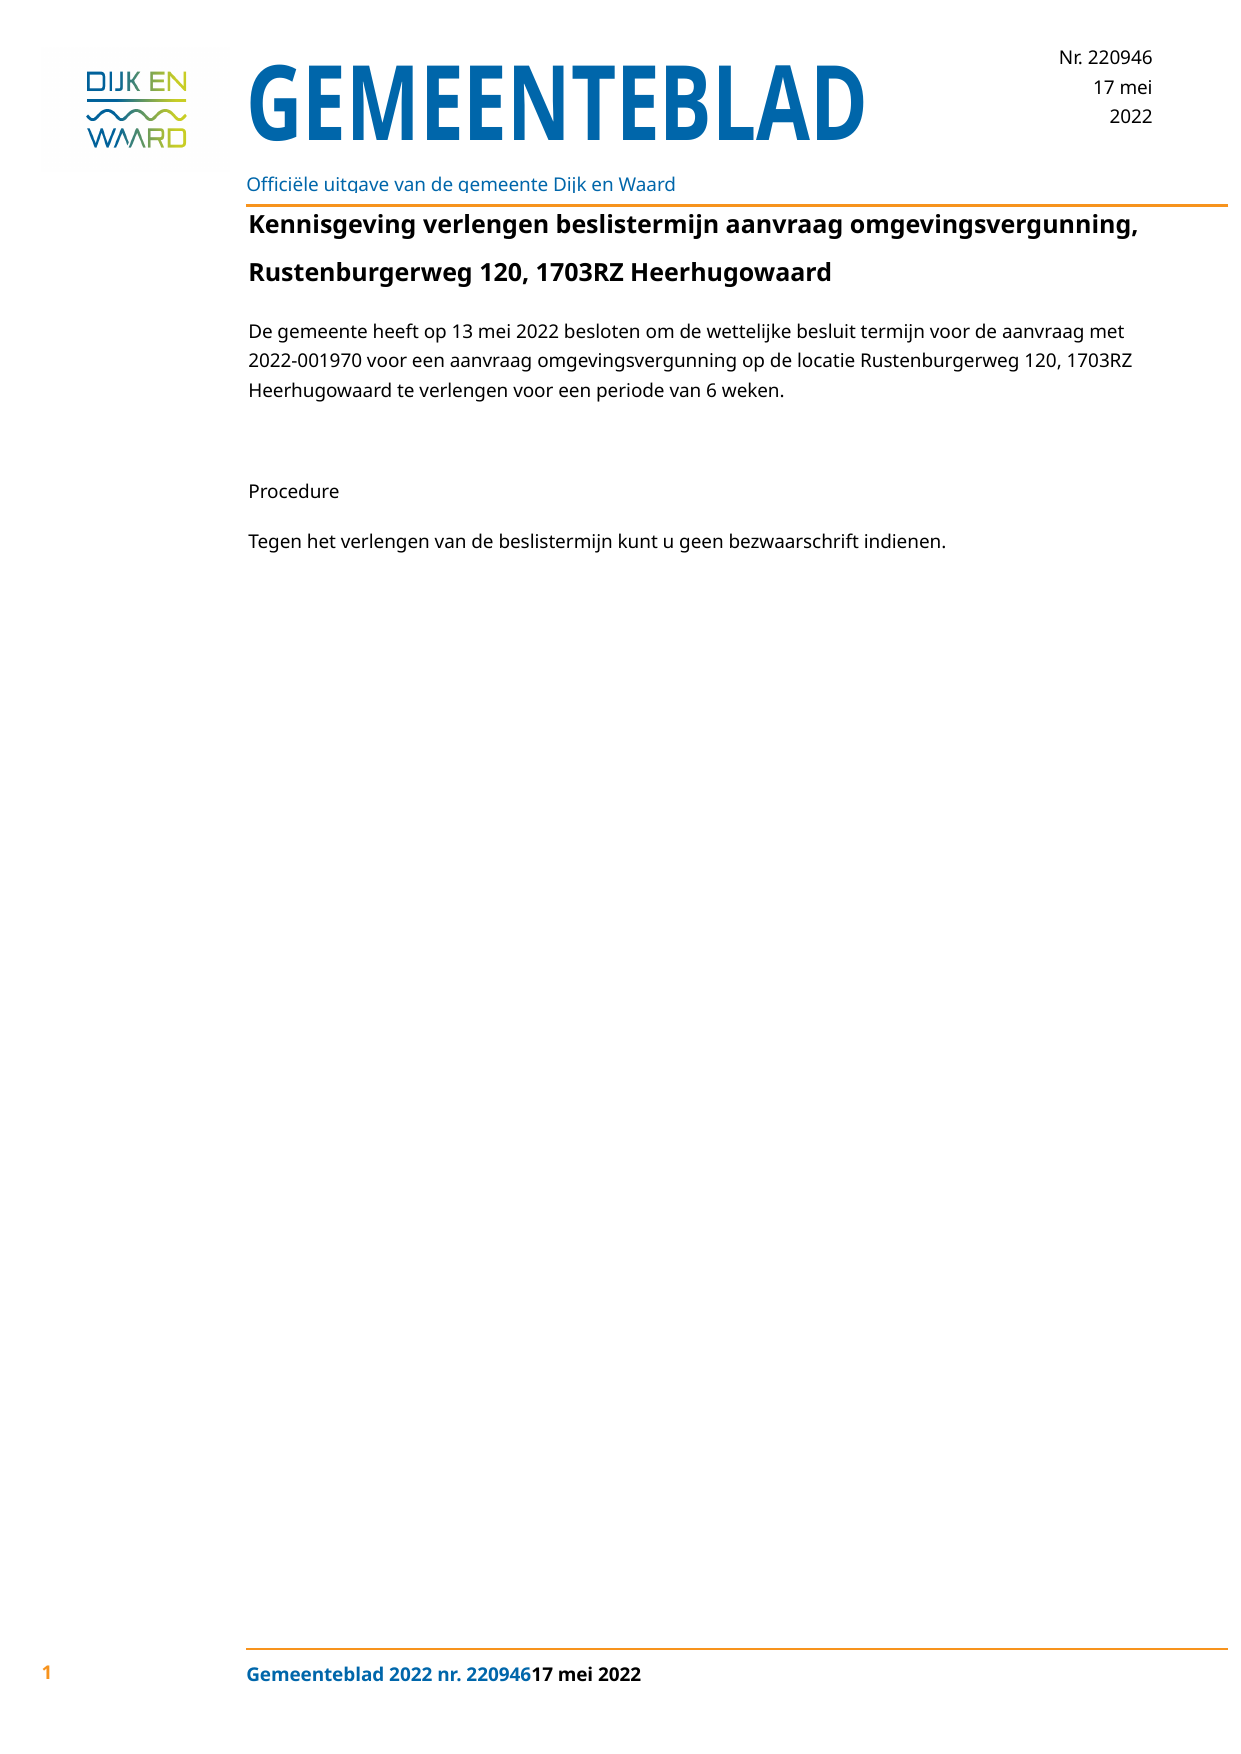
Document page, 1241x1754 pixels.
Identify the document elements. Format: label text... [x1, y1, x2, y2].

text Procedure [248, 478, 1152, 504]
text De gemeente heeft op 13 mei 2022 besloten om de wettelijke besluit termijn voor de aanvraag met 2022-001970 voor een aanvraag omgevingsvergunning op de locatie Rustenburgerweg 120, 1703RZ Heerhugowaard te verlengen voor een periode van 6 weken. [248, 318, 1152, 403]
text Kennisgeving verlengen beslistermijn aanvraag omgevingsvergunning, Rustenburgerweg 120, 1703RZ Heerhugowaard [248, 207, 1152, 288]
picture [41, 47, 231, 172]
text Tegen het verlengen van de beslistermijn kunt u geen bezwaarschrift indienen. [248, 528, 1152, 554]
